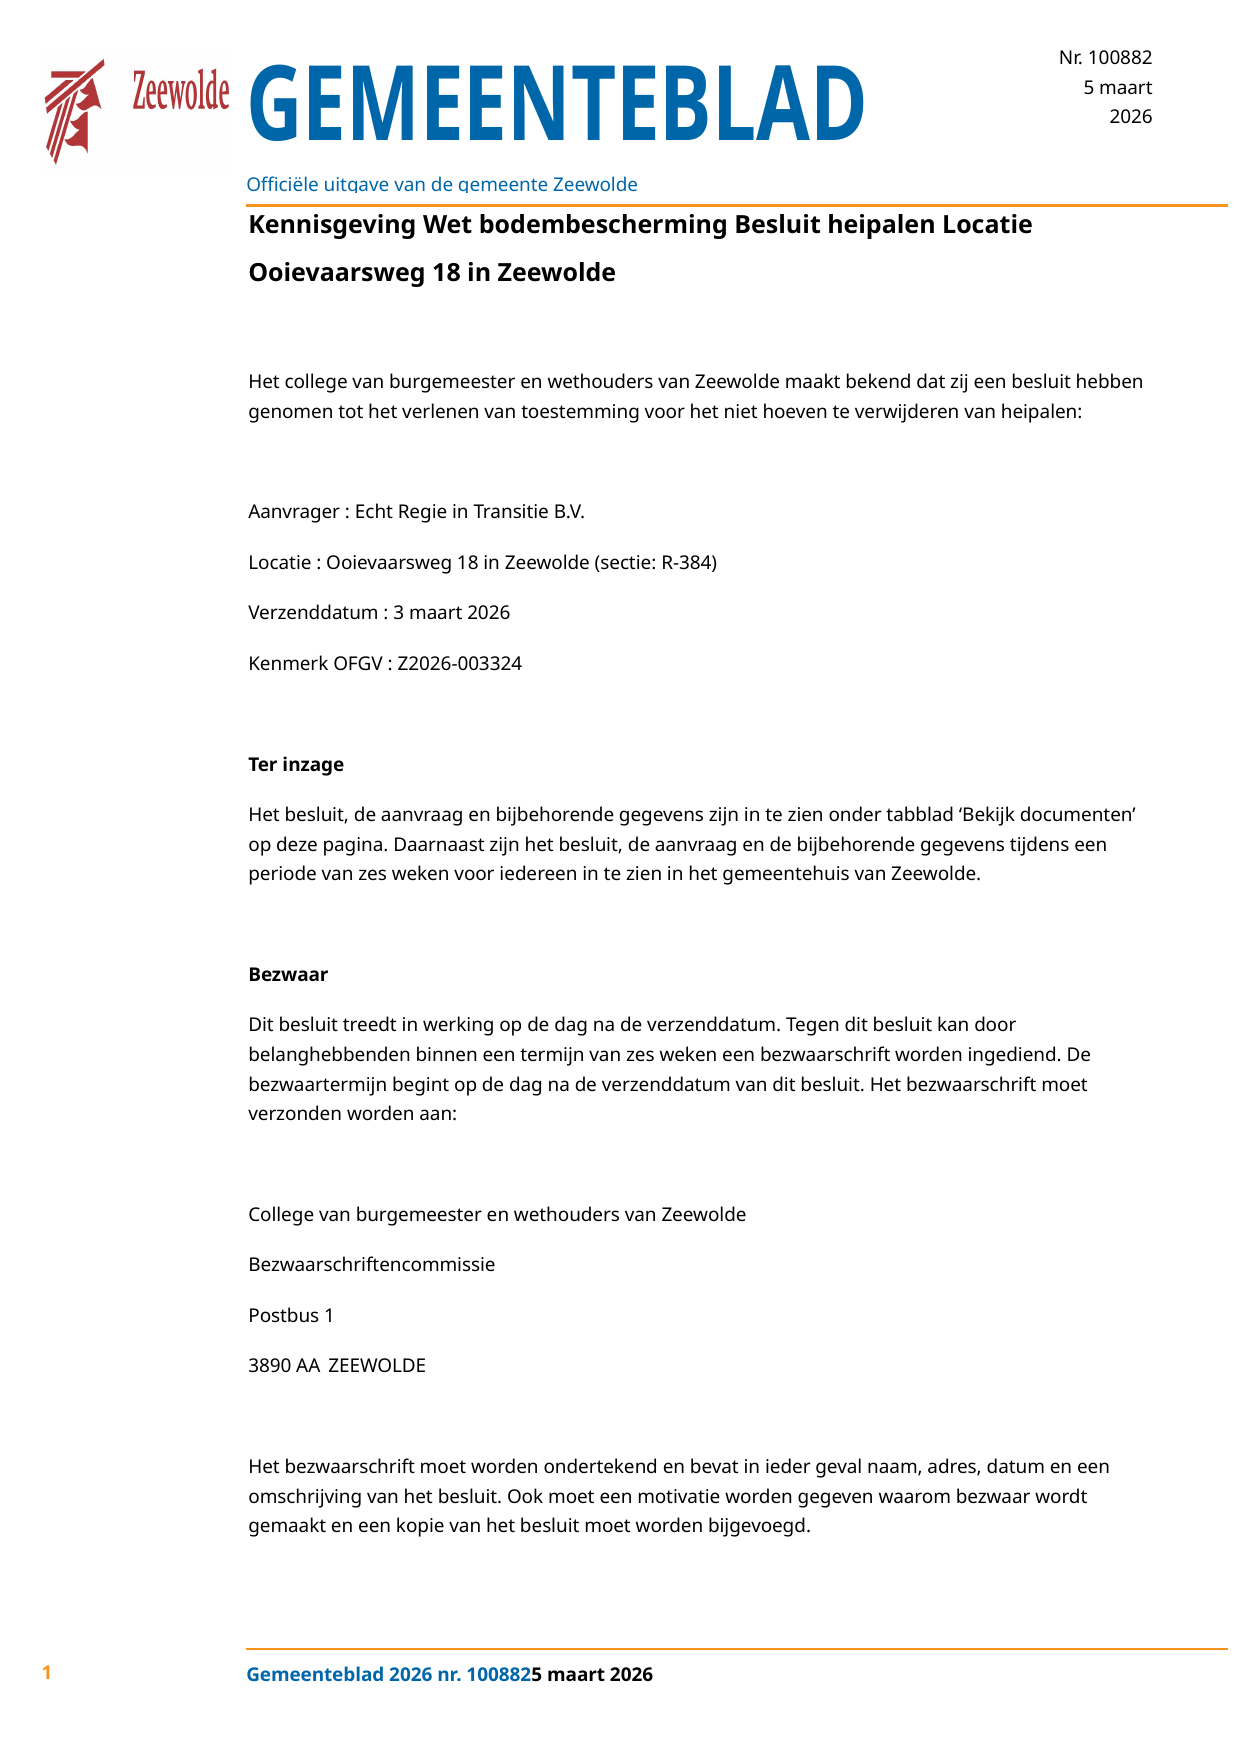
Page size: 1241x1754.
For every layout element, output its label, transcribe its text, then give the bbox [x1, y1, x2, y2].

text 3890 AA ZEEWOLDE [248, 1352, 1152, 1378]
text Kenmerk OFGV : Z2026-003324 [248, 650, 1152, 676]
text College van burgemeester en wethouders van Zeewolde [248, 1201, 1152, 1227]
text Het bezwaarschrift moet worden ondertekend en bevat in ieder geval naam, adres, datum en een omschrijving van het besluit. Ook moet een motivatie worden gegeven waarom bezwaar wordt gemaakt en een kopie van het besluit moet worden bijgevoegd. [248, 1453, 1152, 1538]
picture [41, 47, 231, 172]
text Locatie : Ooievaarsweg 18 in Zeewolde (sectie: R-384) [248, 549, 1152, 575]
text Bezwaar [248, 961, 1152, 987]
text Het college van burgemeester en wethouders van Zeewolde maakt bekend dat zij een besluit hebben genomen tot het verlenen van toestemming voor het niet hoeven te verwijderen van heipalen: [248, 368, 1152, 424]
text Postbus 1 [248, 1302, 1152, 1328]
text Ter inzage [248, 751, 1152, 777]
text Dit besluit treedt in werking op de dag na de verzenddatum. Tegen dit besluit kan door belanghebbenden binnen een termijn van zes weken een bezwaarschrift worden ingediend. De bezwaartermijn begint op de dag na de verzenddatum van dit besluit. Het bezwaarschrift moet verzonden worden aan: [248, 1012, 1152, 1126]
text Bezwaarschriftencommissie [248, 1252, 1152, 1277]
text Kennisgeving Wet bodembescherming Besluit heipalen Locatie Ooievaarsweg 18 in Zeewolde [248, 207, 1152, 288]
text Verzenddatum : 3 maart 2026 [248, 599, 1152, 625]
text Het besluit, de aanvraag en bijbehorende gegevens zijn in te zien onder tabblad ‘Bekijk documenten’ op deze pagina. Daarnaast zijn het besluit, de aanvraag en de bijbehorende gegevens tijdens een periode van zes weken voor iedereen in te zien in het gemeentehuis van Zeewolde. [248, 801, 1152, 886]
text Aanvrager : Echt Regie in Transitie B.V. [248, 499, 1152, 524]
